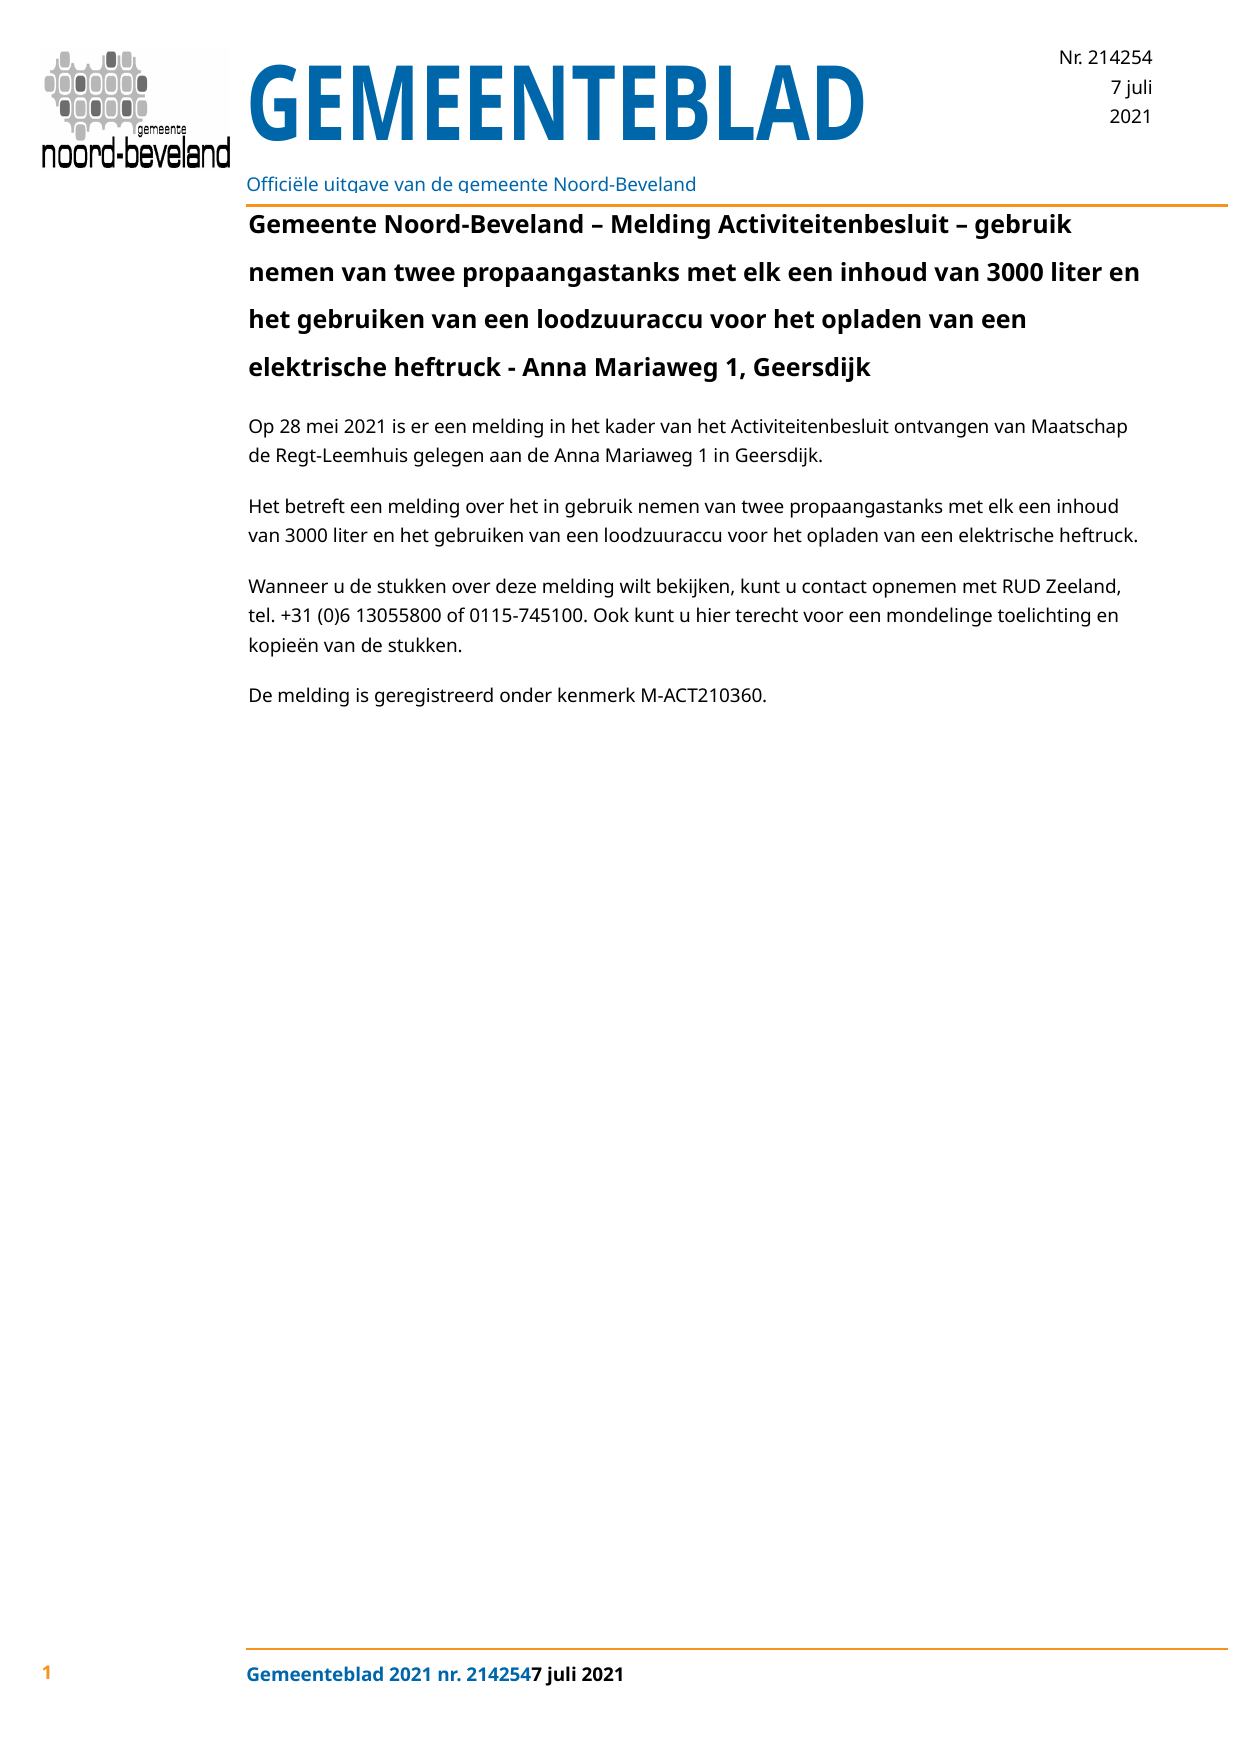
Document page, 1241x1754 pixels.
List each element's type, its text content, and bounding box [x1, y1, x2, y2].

text Gemeente Noord-Beveland – Melding Activiteitenbesluit – gebruik nemen van twee propaangastanks met elk een inhoud van 3000 liter en het gebruiken van een loodzuuraccu voor het opladen van een elektrische heftruck - Anna Mariaweg 1, Geersdijk [248, 207, 1152, 384]
text De melding is geregistreerd onder kenmerk M-ACT210360. [248, 683, 1152, 708]
text Op 28 mei 2021 is er een melding in het kader van het Activiteitenbesluit ontvangen van Maatschap de Regt-Leemhuis gelegen aan de Anna Mariaweg 1 in Geersdijk. [248, 413, 1152, 468]
text Het betreft een melding over het in gebruik nemen van twee propaangastanks met elk een inhoud van 3000 liter en het gebruiken van een loodzuuraccu voor het opladen van een elektrische heftruck. [248, 493, 1152, 548]
picture [41, 47, 231, 172]
text Wanneer u de stukken over deze melding wilt bekijken, kunt u contact opnemen met RUD Zeeland, tel. +31 (0)6 13055800 of 0115-745100. Ook kunt u hier terecht voor een mondelinge toelichting en kopieën van de stukken. [248, 573, 1152, 658]
